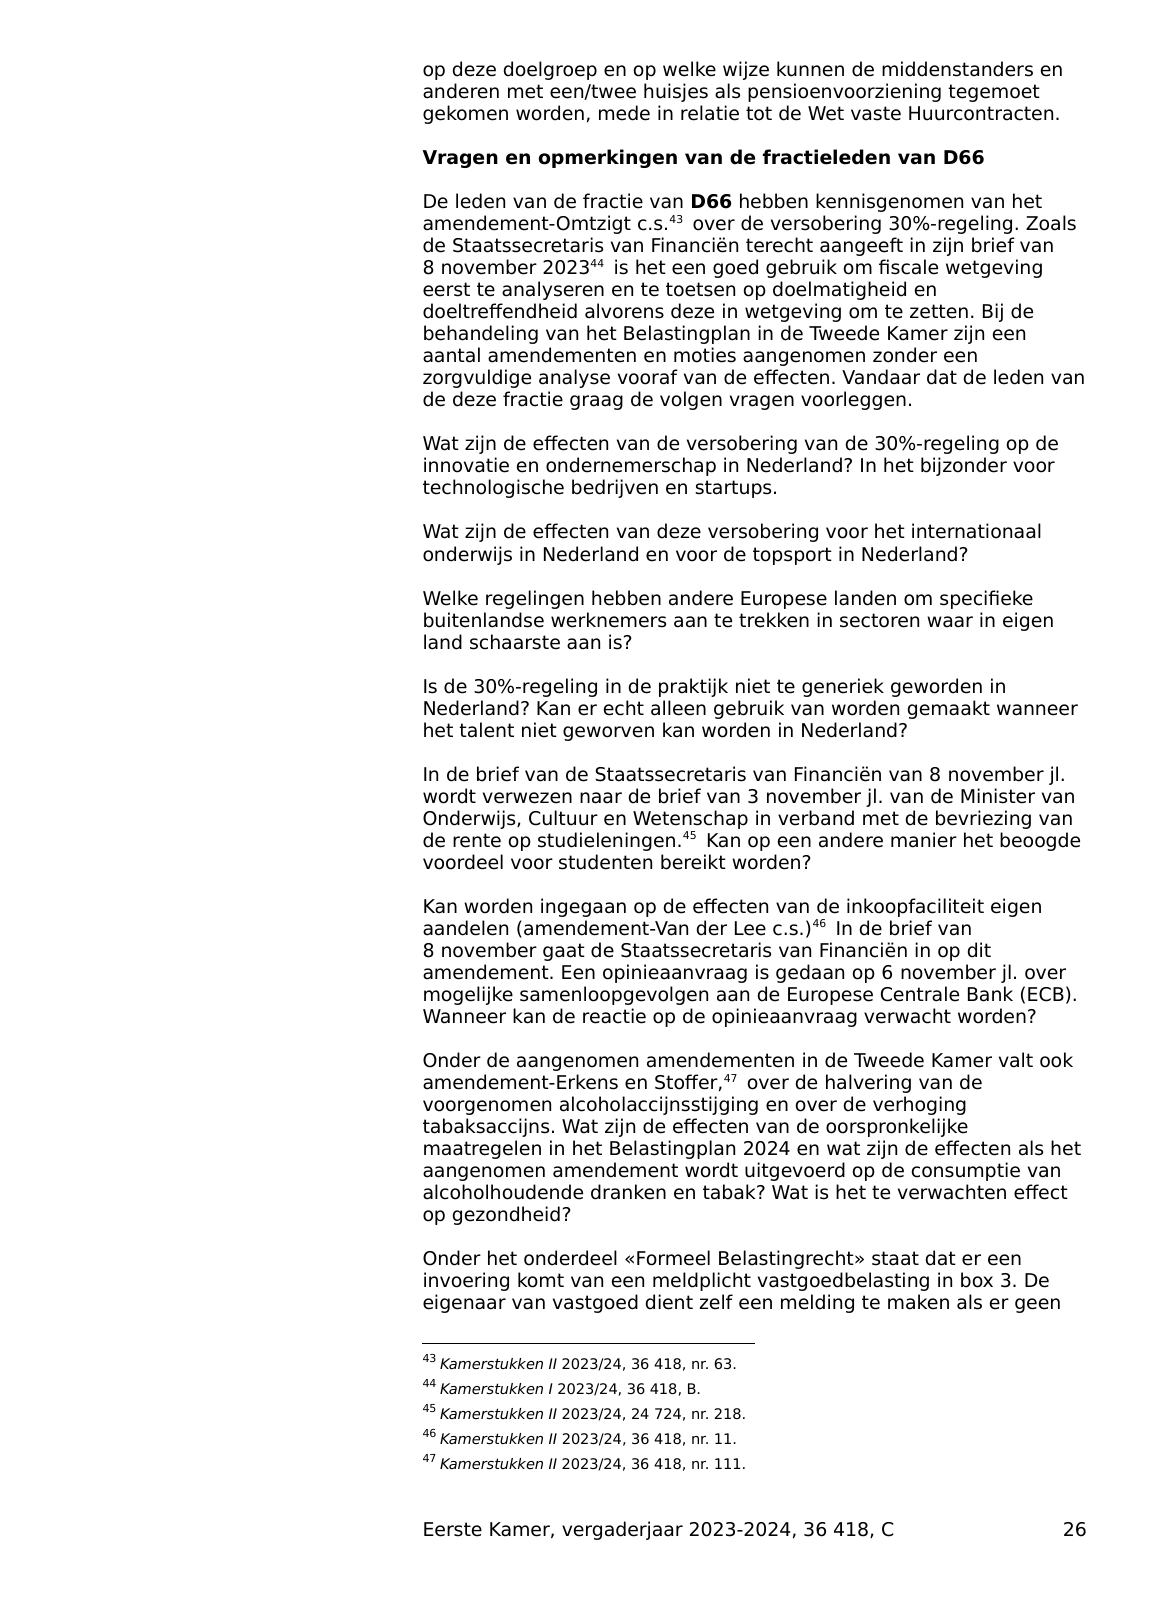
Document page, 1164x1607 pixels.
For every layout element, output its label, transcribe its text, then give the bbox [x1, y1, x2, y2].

text In de brief van de Staatssecretaris van Financiën van 8 november jl. wordt verwezen naar de brief van 3 november jl. van de Minister van Onderwijs, Cultuur en Wetenschap in verband met de bevriezing van de rente op studieleningen. Kan op een andere manier het beoogde voordeel voor studenten bereikt worden? [422, 764, 1087, 874]
text Wat zijn de effecten van de versobering van de 30%-regeling op de innovatie en ondernemerschap in Nederland? In het bijzonder voor technologische bedrijven en startups. [422, 433, 1087, 499]
text Kamerstukken II 2023/24, 36 418, nr. 63. [422, 1352, 1087, 1374]
text op deze doelgroep en op welke wijze kunnen de middenstanders en anderen met een/twee huisjes als pensioenvoorziening tegemoet gekomen worden, mede in relatie tot de Wet vaste Huurcontracten. [422, 59, 1087, 125]
text Is de 30%-regeling in de praktijk niet te generiek geworden in Nederland? Kan er echt alleen gebruik van worden gemaakt wanneer het talent niet geworven kan worden in Nederland? [422, 676, 1087, 742]
text Wat zijn de effecten van deze versobering voor het internationaal onderwijs in Nederland en voor de topsport in Nederland? [422, 521, 1087, 565]
text Onder de aangenomen amendementen in de Tweede Kamer valt ook amendement-Erkens en Stoffer, over de halvering van de voorgenomen alcoholaccijnsstijging en over de verhoging tabaksaccijns. Wat zijn de effecten van de oorspronkelijke maatregelen in het Belastingplan 2024 en wat zijn de effecten als het aangenomen amendement wordt uitgevoerd op de consumptie van alcoholhoudende dranken en tabak? Wat is het te verwachten effect op gezondheid? [422, 1050, 1087, 1226]
text Onder het onderdeel «Formeel Belastingrecht» staat dat er een invoering komt van een meldplicht vastgoedbelasting in box 3. De eigenaar van vastgoed dient zelf een melding te maken als er geen [422, 1248, 1087, 1314]
text Kamerstukken II 2023/24, 36 418, nr. 111. [422, 1452, 1087, 1474]
text Welke regelingen hebben andere Europese landen om specifieke buitenlandse werknemers aan te trekken in sectoren waar in eigen land schaarste aan is? [422, 588, 1087, 653]
text Kamerstukken I 2023/24, 36 418, B. [422, 1377, 1087, 1399]
text Kamerstukken II 2023/24, 24 724, nr. 218. [422, 1402, 1087, 1424]
text Kan worden ingegaan op de effecten van de inkoopfaciliteit eigen aandelen (amendement-Van der Lee c.s.) In de brief van 8 november gaat de Staatssecretaris van Financiën in op dit amendement. Een opinieaanvraag is gedaan op 6 november jl. over mogelijke samenloopgevolgen aan de Europese Centrale Bank (ECB). Wanneer kan de reactie op de opinieaanvraag verwacht worden? [422, 896, 1087, 1028]
subtitle Vragen en opmerkingen van de fractieleden van D66 [422, 147, 1087, 169]
text Kamerstukken II 2023/24, 36 418, nr. 11. [422, 1427, 1087, 1449]
text De leden van de fractie van D66 hebben kennisgenomen van het amendement-Omtzigt c.s. over de versobering 30%-regeling. Zoals de Staatssecretaris van Financiën terecht aangeeft in zijn brief van 8 november 2023 is het een goed gebruik om fiscale wetgeving eerst te analyseren en te toetsen op doelmatigheid en doeltreffendheid alvorens deze in wetgeving om te zetten. Bij de behandeling van het Belastingplan in de Tweede Kamer zijn een aantal amendementen en moties aangenomen zonder een zorgvuldige analyse vooraf van de effecten. Vandaar dat de leden van de deze fractie graag de volgen vragen voorleggen. [422, 191, 1087, 411]
